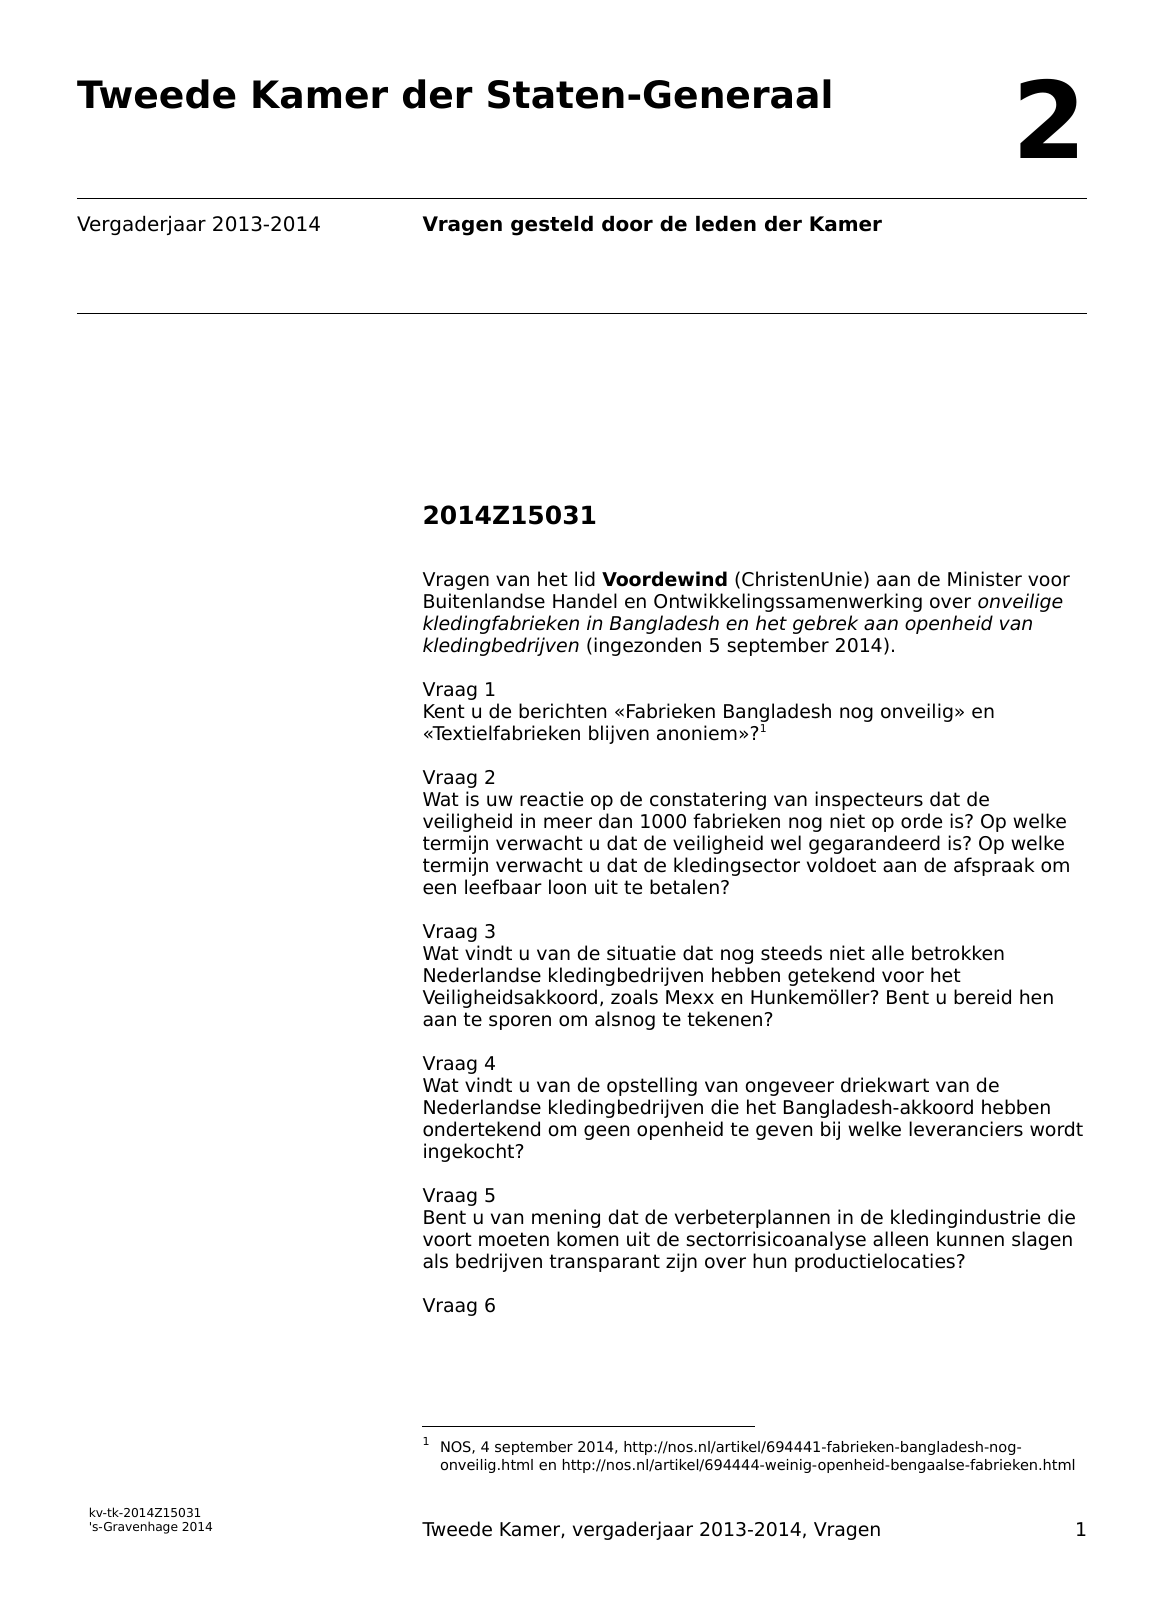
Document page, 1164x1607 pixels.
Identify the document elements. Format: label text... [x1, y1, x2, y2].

text Vraag 4 [422, 1053, 1087, 1075]
table_cell Vergaderjaar 2013-2014 [77, 199, 422, 313]
text Bent u van mening dat de verbeterplannen in de kledingindustrie die voort moeten komen uit de sectorrisicoanalyse alleen kunnen slagen als bedrijven transparant zijn over hun productielocaties? [422, 1207, 1087, 1273]
text Vraag 5 [422, 1185, 1087, 1207]
text Wat vindt u van de situatie dat nog steeds niet alle betrokken Nederlandse kledingbedrijven hebben getekend voor het Veiligheidsakkoord, zoals Mexx en Hunkemöller? Bent u bereid hen aan te sporen om alsnog te tekenen? [422, 943, 1087, 1031]
text 2014Z15031 [422, 501, 1087, 531]
text Vragen van het lid Voordewind (ChristenUnie) aan de Minister voor Buitenlandse Handel en Ontwikkelingssamenwerking over onveilige kledingfabrieken in Bangladesh en het gebrek aan openheid van kledingbedrijven (ingezonden 5 september 2014). [422, 569, 1087, 657]
text Vraag 3 [422, 921, 1087, 943]
text Vraag 6 [422, 1295, 1087, 1317]
table_cell Vragen gesteld door de leden der Kamer [422, 199, 1087, 313]
text Vraag 1 [422, 679, 1087, 701]
text Wat is uw reactie op de constatering van inspecteurs dat de veiligheid in meer dan 1000 fabrieken nog niet op orde is? Op welke termijn verwacht u dat de veiligheid wel gegarandeerd is? Op welke termijn verwacht u dat de kledingsector voldoet aan de afspraak om een leefbaar loon uit te betalen? [422, 789, 1087, 899]
text Kent u de berichten «Fabrieken Bangladesh nog onveilig» en «Textielfabrieken blijven anoniem»? [422, 701, 1087, 745]
text NOS, 4 september 2014, http://nos.nl/artikel/694441-fabrieken-bangladesh-nog-onveilig.html en http://nos.nl/artikel/694444-weinig-openheid-bengaalse-fabrieken.html [422, 1435, 1087, 1474]
text Vraag 2 [422, 767, 1087, 789]
table_header Tweede Kamer der Staten-Generaal [77, 59, 886, 198]
text 's-Gravenhage 2014 [88, 1520, 323, 1534]
table_header 2 [886, 59, 1087, 198]
text Wat vindt u van de opstelling van ongeveer driekwart van de Nederlandse kledingbedrijven die het Bangladesh-akkoord hebben ondertekend om geen openheid te geven bij welke leveranciers wordt ingekocht? [422, 1075, 1087, 1163]
text kv-tk-2014Z15031 [88, 1506, 323, 1520]
